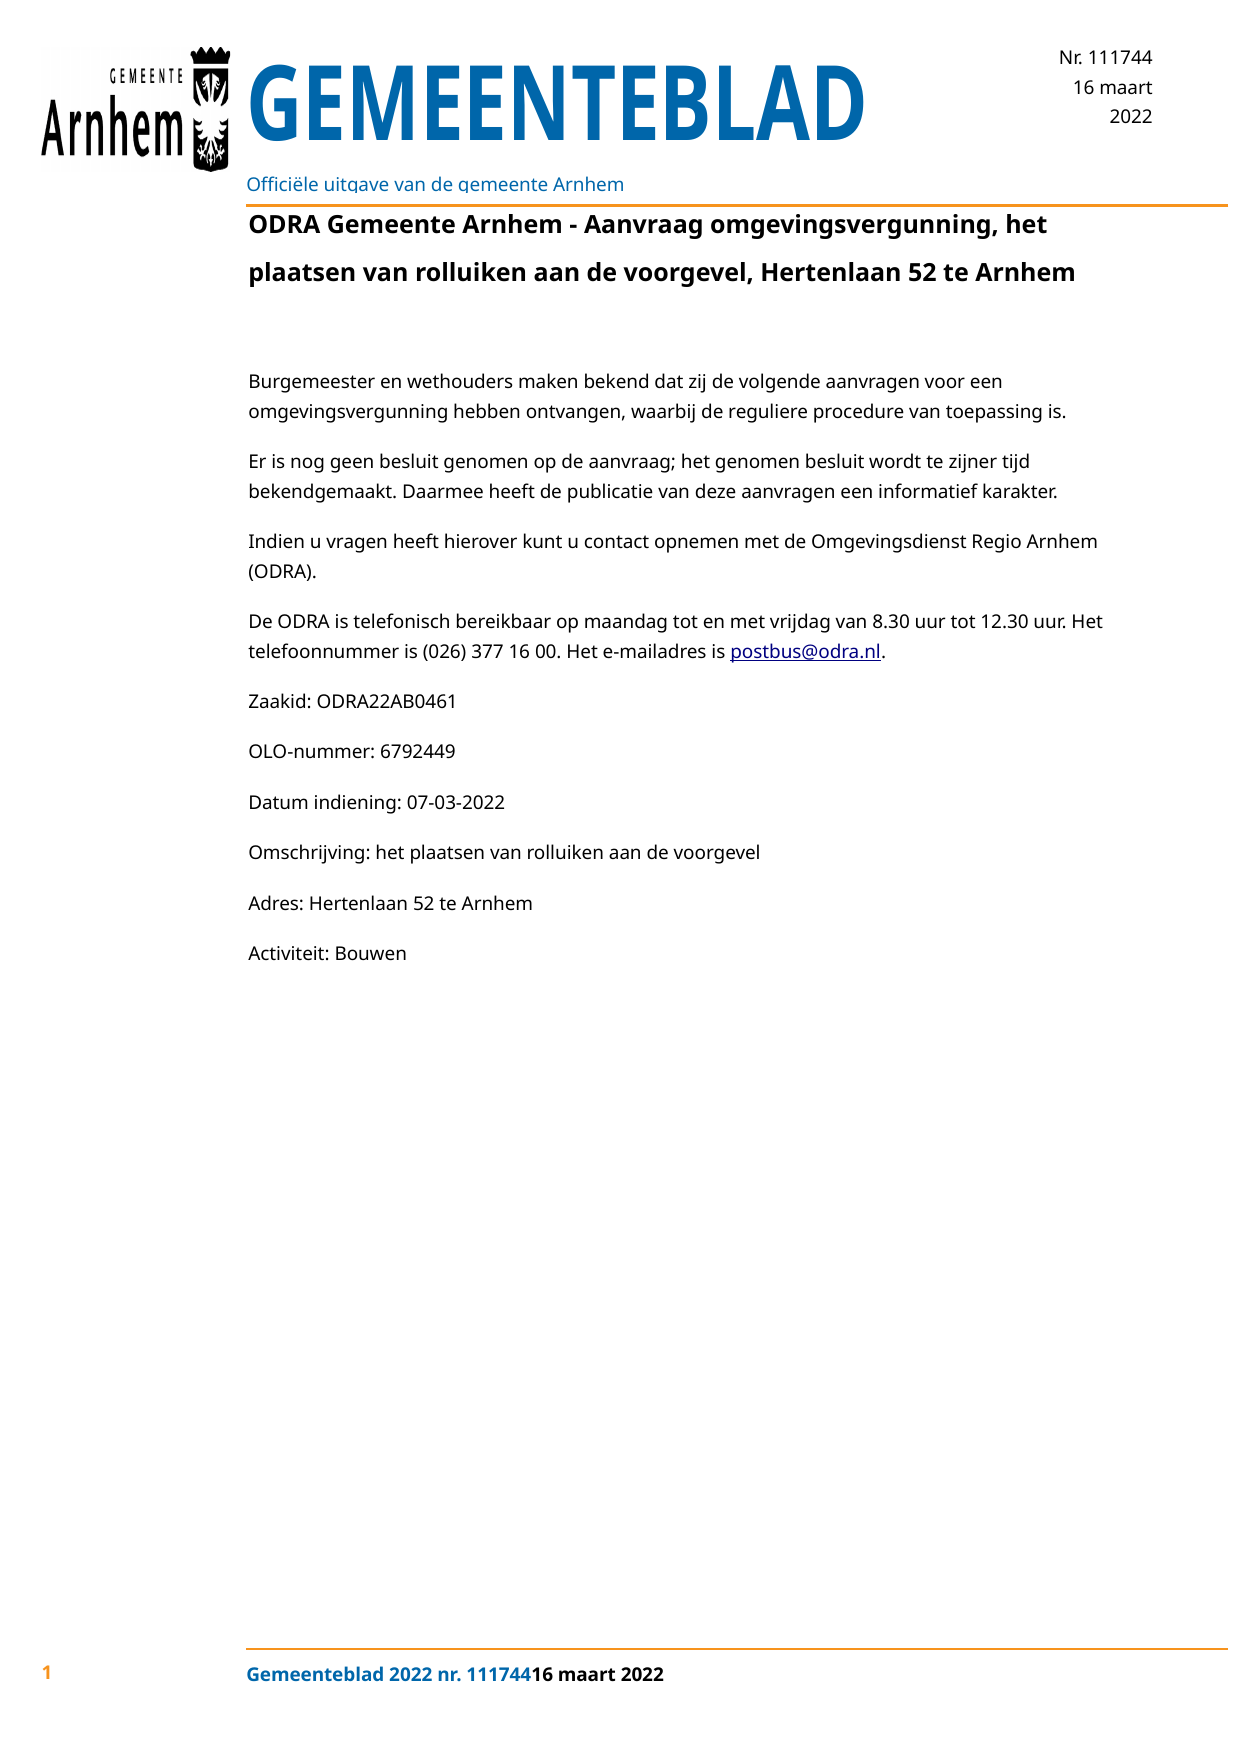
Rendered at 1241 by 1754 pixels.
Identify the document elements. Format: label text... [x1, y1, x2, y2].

text Er is nog geen besluit genomen op de aanvraag; het genomen besluit wordt te zijner tijd bekendgemaakt. Daarmee heeft de publicatie van deze aanvragen een informatief karakter. [248, 448, 1152, 504]
text Adres: Hertenlaan 52 te Arnhem [248, 890, 1152, 916]
text Burgemeester en wethouders maken bekend dat zij de volgende aanvragen voor een omgevingsvergunning hebben ontvangen, waarbij de reguliere procedure van toepassing is. [248, 368, 1152, 424]
text De ODRA is telefonisch bereikbaar op maandag tot en met vrijdag van 8.30 uur tot 12.30 uur. Het telefoonnummer is (026) 377 16 00. Het e-mailadres is postbus@odra.nl. [248, 608, 1152, 664]
text Zaakid: ODRA22AB0461 [248, 688, 1152, 714]
picture [41, 47, 231, 172]
text OLO-nummer: 6792449 [248, 739, 1152, 764]
text Activiteit: Bouwen [248, 940, 1152, 966]
text Indien u vragen heeft hierover kunt u contact opnemen met de Omgevingsdienst Regio Arnhem (ODRA). [248, 528, 1152, 584]
text ODRA Gemeente Arnhem - Aanvraag omgevingsvergunning, het plaatsen van rolluiken aan de voorgevel, Hertenlaan 52 te Arnhem [248, 207, 1152, 288]
text Omschrijving: het plaatsen van rolluiken aan de voorgevel [248, 839, 1152, 865]
text Datum indiening: 07-03-2022 [248, 789, 1152, 815]
